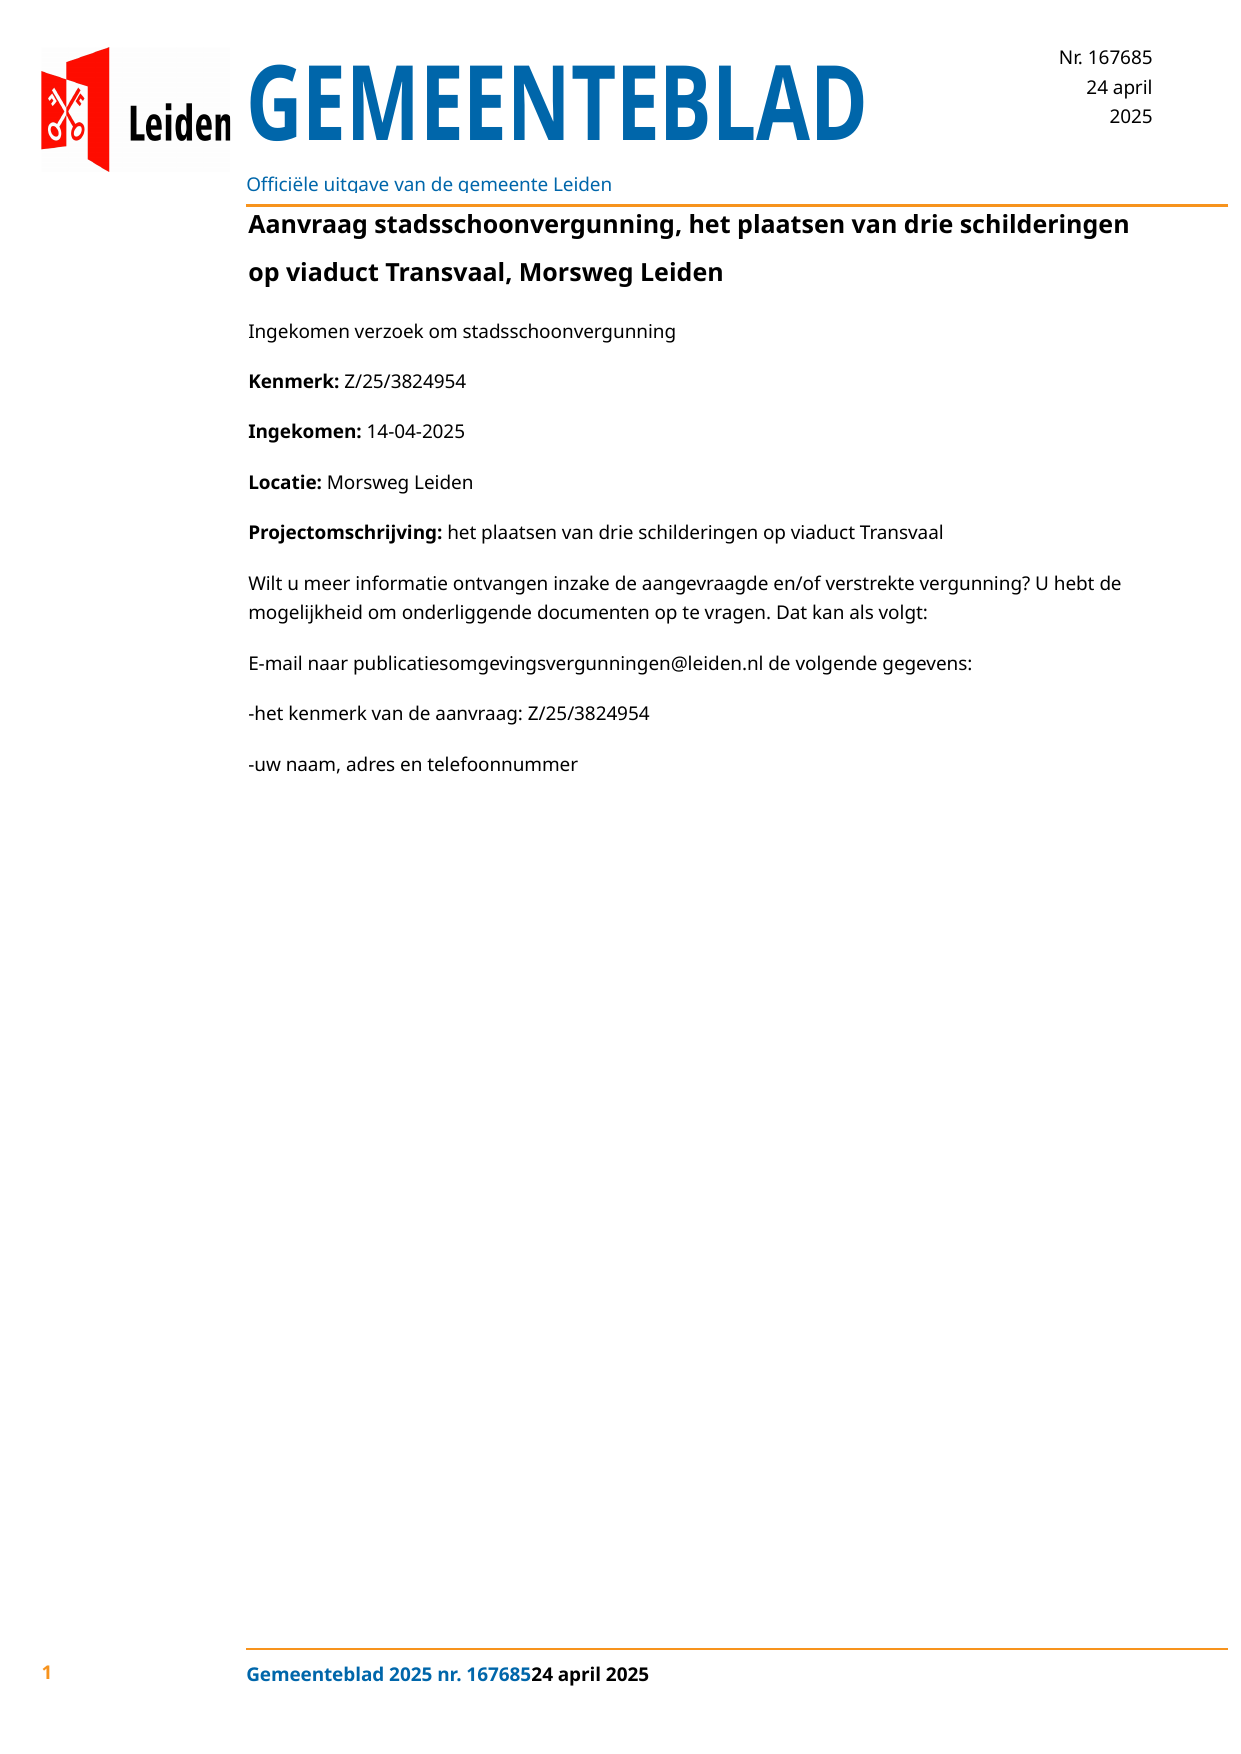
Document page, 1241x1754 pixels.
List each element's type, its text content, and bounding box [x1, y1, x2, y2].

text Wilt u meer informatie ontvangen inzake de aangevraagde en/of verstrekte vergunning? U hebt de mogelijkheid om onderliggende documenten op te vragen. Dat kan als volgt: [248, 570, 1152, 625]
text Locatie: Morsweg Leiden [248, 469, 1152, 495]
text Aanvraag stadsschoonvergunning, het plaatsen van drie schilderingen op viaduct Transvaal, Morsweg Leiden [248, 207, 1152, 288]
text -uw naam, adres en telefoonnummer [248, 751, 1152, 777]
text E-mail naar publicatiesomgevingsvergunningen@leiden.nl de volgende gegevens: [248, 650, 1152, 676]
text -het kenmerk van de aanvraag: Z/25/3824954 [248, 700, 1152, 726]
text Ingekomen: 14-04-2025 [248, 419, 1152, 444]
text Projectomschrijving: het plaatsen van drie schilderingen op viaduct Transvaal [248, 519, 1152, 545]
text Kenmerk: Z/25/3824954 [248, 368, 1152, 394]
text Ingekomen verzoek om stadsschoonvergunning [248, 318, 1152, 344]
picture [41, 47, 231, 172]
